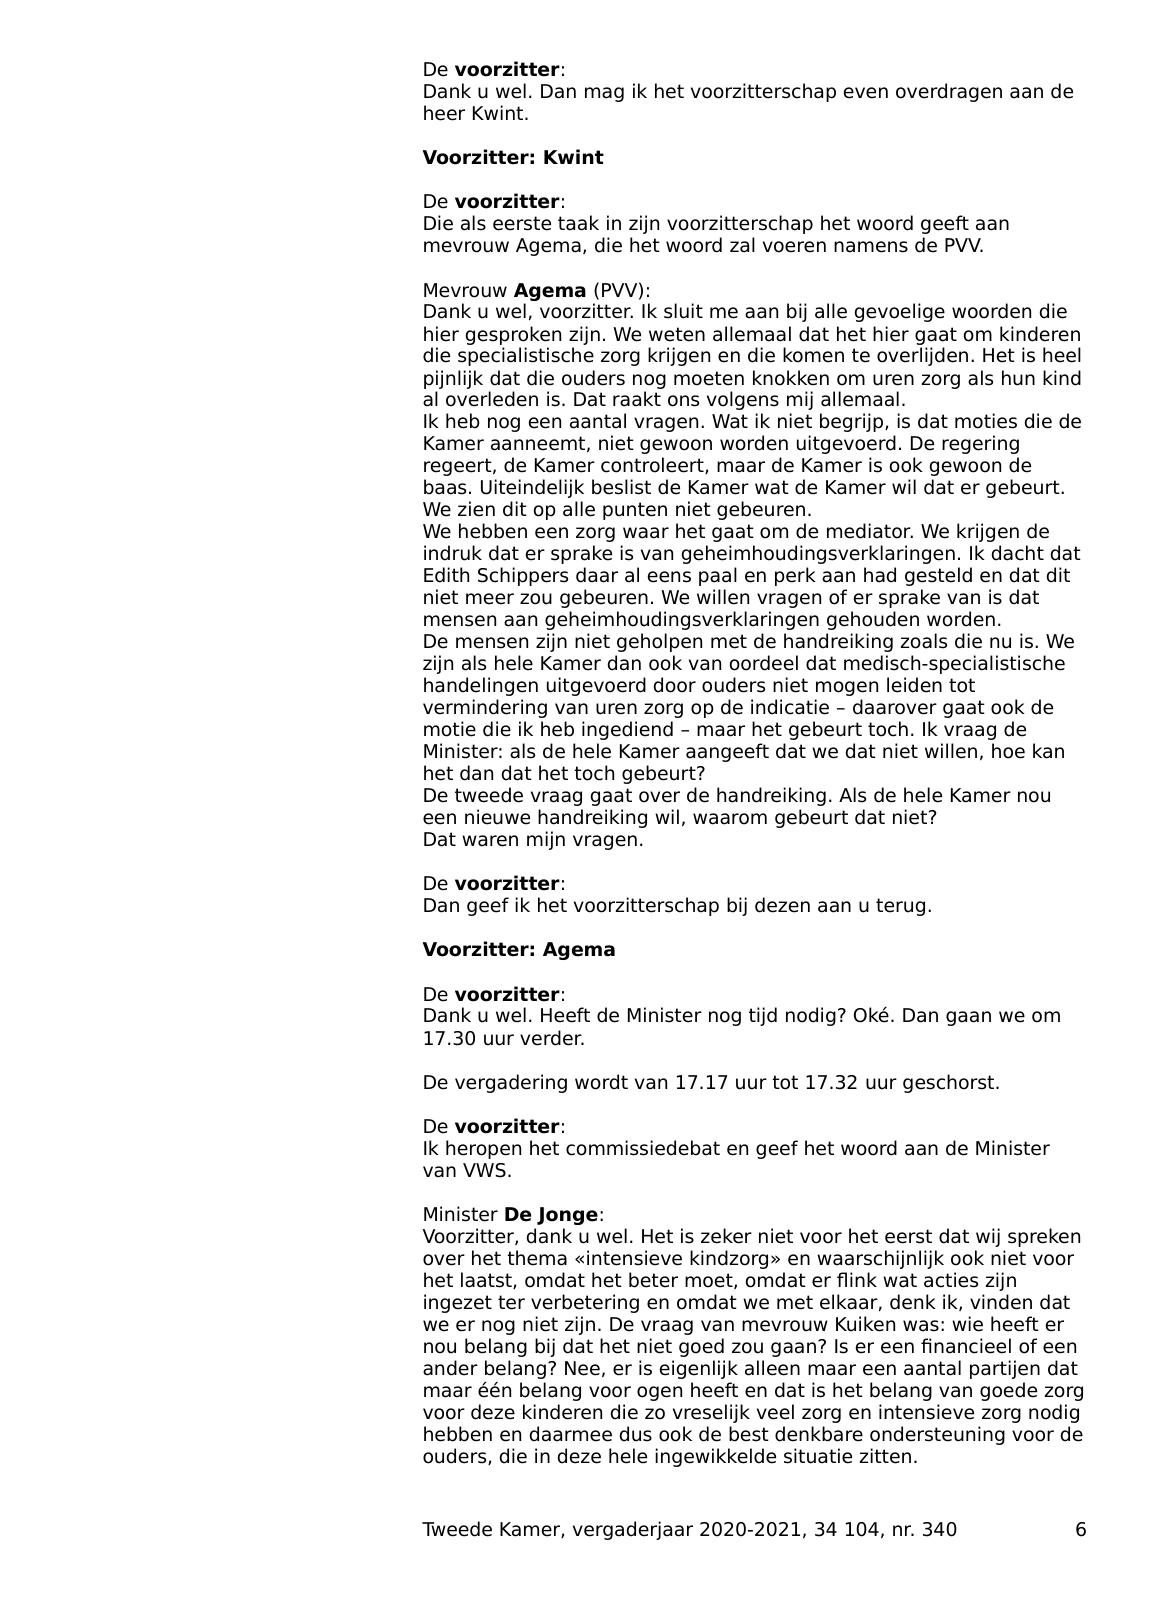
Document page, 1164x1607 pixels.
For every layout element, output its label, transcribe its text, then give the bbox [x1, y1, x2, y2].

text Ik heropen het commissiedebat en geef het woord aan de Minister van VWS. [422, 1138, 1087, 1182]
text Dank u wel, voorzitter. Ik sluit me aan bij alle gevoelige woorden die hier gesproken zijn. We weten allemaal dat het hier gaat om kinderen die specialistische zorg krijgen en die komen te overlijden. Het is heel pijnlijk dat die ouders nog moeten knokken om uren zorg als hun kind al overleden is. Dat raakt ons volgens mij allemaal. [422, 301, 1087, 411]
text De voorzitter: [422, 59, 1087, 81]
text De voorzitter: [422, 873, 1087, 895]
text Mevrouw Agema (PVV): [422, 279, 1087, 301]
text De voorzitter: [422, 191, 1087, 213]
text De mensen zijn niet geholpen met de handreiking zoals die nu is. We zijn als hele Kamer dan ook van oordeel dat medisch-specialistische handelingen uitgevoerd door ouders niet mogen leiden tot vermindering van uren zorg op de indicatie – daarover gaat ook de motie die ik heb ingediend – maar het gebeurt toch. Ik vraag de Minister: als de hele Kamer aangeeft dat we dat niet willen, hoe kan het dan dat het toch gebeurt? [422, 631, 1087, 785]
text De vergadering wordt van 17.17 uur tot 17.32 uur geschorst. [422, 1072, 1087, 1093]
subtitle Voorzitter: Kwint [422, 147, 1087, 169]
text Ik heb nog een aantal vragen. Wat ik niet begrijp, is dat moties die de Kamer aanneemt, niet gewoon worden uitgevoerd. De regering regeert, de Kamer controleert, maar de Kamer is ook gewoon de baas. Uiteindelijk beslist de Kamer wat de Kamer wil dat er gebeurt. We zien dit op alle punten niet gebeuren. [422, 411, 1087, 521]
text Minister De Jonge: [422, 1204, 1087, 1226]
text Voorzitter, dank u wel. Het is zeker niet voor het eerst dat wij spreken over het thema «intensieve kindzorg» en waarschijnlijk ook niet voor het laatst, omdat het beter moet, omdat er flink wat acties zijn ingezet ter verbetering en omdat we met elkaar, denk ik, vinden dat we er nog niet zijn. De vraag van mevrouw Kuiken was: wie heeft er nou belang bij dat het niet goed zou gaan? Is er een financieel of een ander belang? Nee, er is eigenlijk alleen maar een aantal partijen dat maar één belang voor ogen heeft en dat is het belang van goede zorg voor deze kinderen die zo vreselijk veel zorg en intensieve zorg nodig hebben en daarmee dus ook de best denkbare ondersteuning voor de ouders, die in deze hele ingewikkelde situatie zitten. [422, 1226, 1087, 1468]
subtitle Voorzitter: Agema [422, 939, 1087, 961]
text De tweede vraag gaat over de handreiking. Als de hele Kamer nou een nieuwe handreiking wil, waarom gebeurt dat niet? [422, 785, 1087, 829]
text We hebben een zorg waar het gaat om de mediator. We krijgen de indruk dat er sprake is van geheimhoudingsverklaringen. Ik dacht dat Edith Schippers daar al eens paal en perk aan had gesteld en dat dit niet meer zou gebeuren. We willen vragen of er sprake van is dat mensen aan geheimhoudingsverklaringen gehouden worden. [422, 521, 1087, 631]
text Dank u wel. Heeft de Minister nog tijd nodig? Oké. Dan gaan we om 17.30 uur verder. [422, 1005, 1087, 1049]
text De voorzitter: [422, 983, 1087, 1005]
text Dank u wel. Dan mag ik het voorzitterschap even overdragen aan de heer Kwint. [422, 81, 1087, 125]
text Dat waren mijn vragen. [422, 829, 1087, 851]
text De voorzitter: [422, 1116, 1087, 1138]
text Dan geef ik het voorzitterschap bij dezen aan u terug. [422, 895, 1087, 917]
text Die als eerste taak in zijn voorzitterschap het woord geeft aan mevrouw Agema, die het woord zal voeren namens de PVV. [422, 213, 1087, 257]
